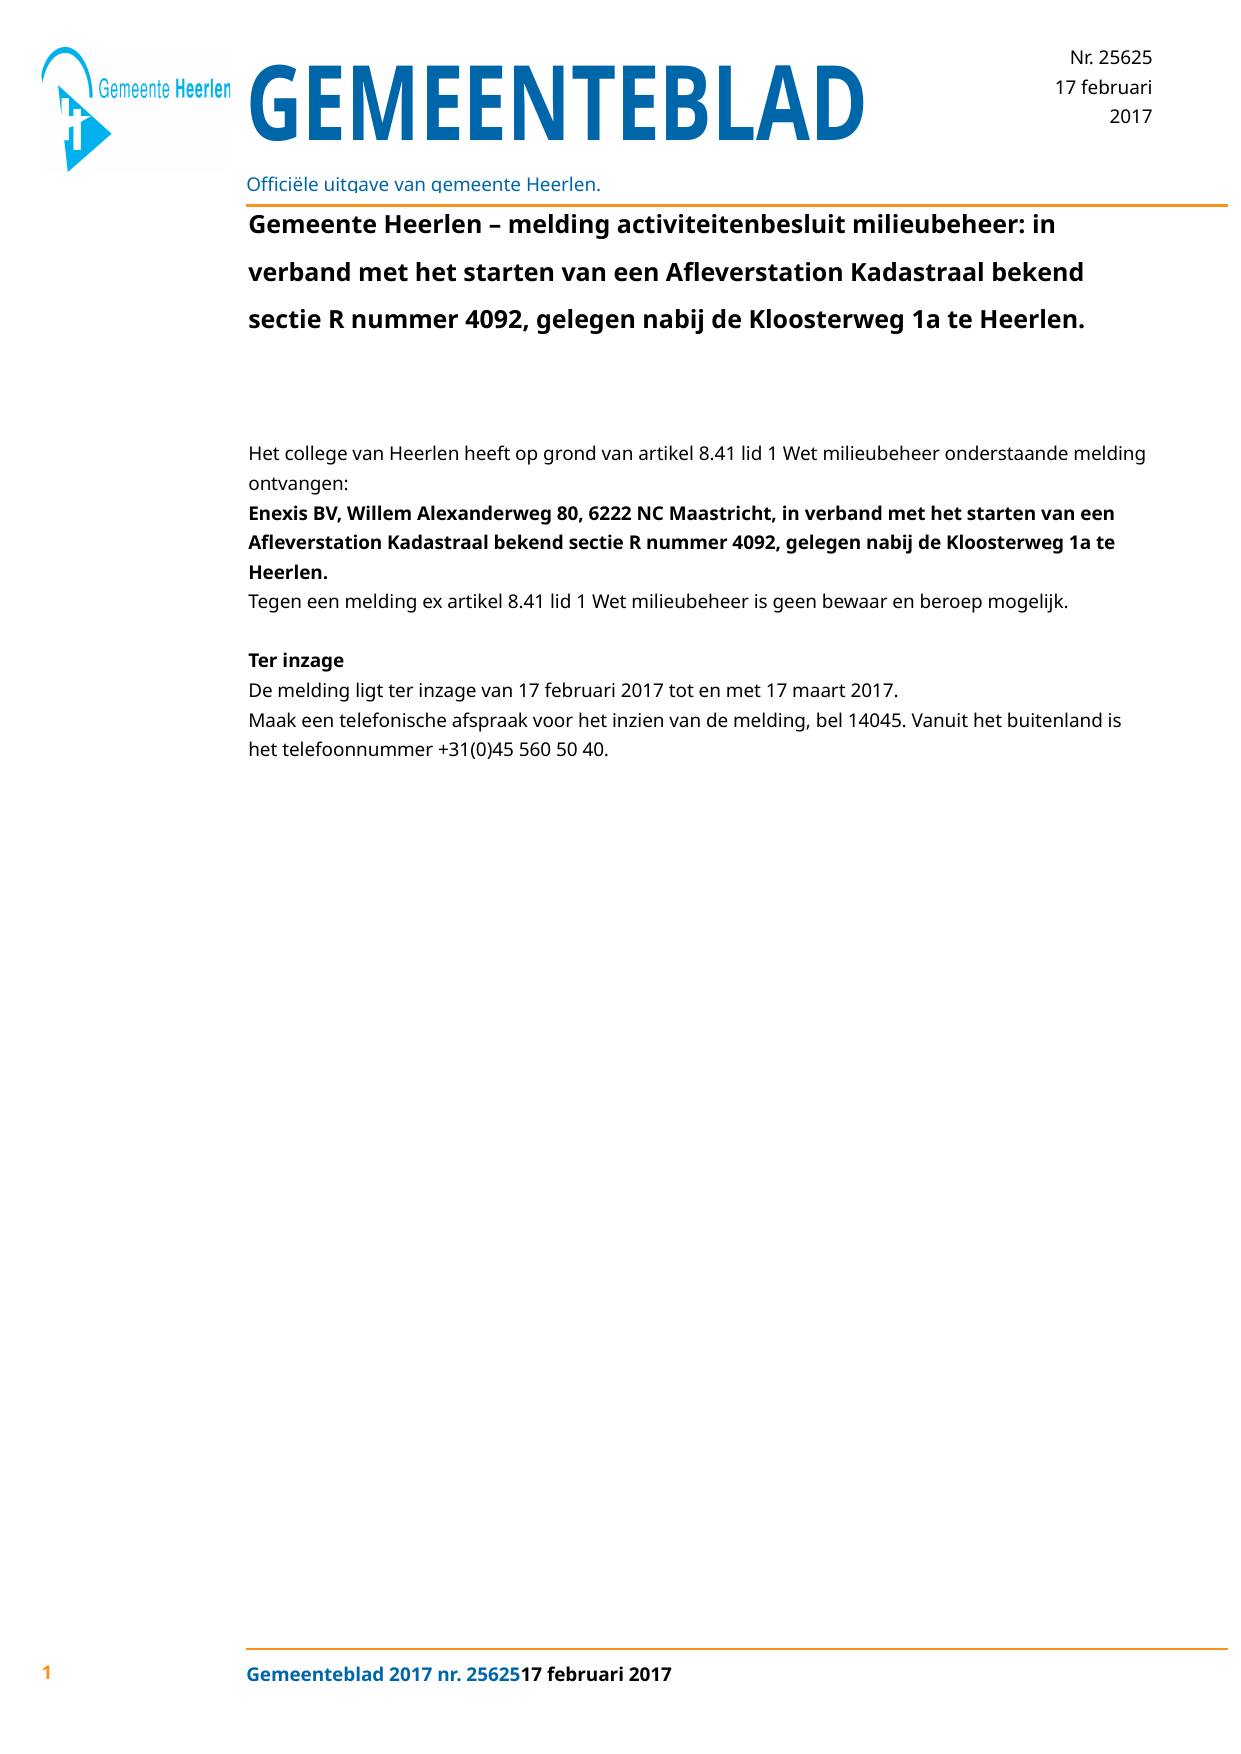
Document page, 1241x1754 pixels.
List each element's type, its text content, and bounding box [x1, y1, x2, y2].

picture [41, 47, 58, 70]
text Het college van Heerlen heeft op grond van artikel 8.41 lid 1 Wet milieubeheer onderstaande melding ontvangen: [248, 441, 1152, 496]
text Enexis BV, Willem Alexanderweg 80, 6222 NC Maastricht, in verband met het starten van een Afleverstation Kadastraal bekend sectie R nummer 4092, gelegen nabij de Kloosterweg 1a te Heerlen. [248, 500, 1152, 584]
text De melding ligt ter inzage van 17 februari 2017 tot en met 17 maart 2017. [248, 677, 1152, 703]
text Ter inzage [248, 648, 1152, 673]
text Gemeente Heerlen – melding activiteitenbesluit milieubeheer: in verband met het starten van een Afleverstation Kadastraal bekend sectie R nummer 4092, gelegen nabij de Kloosterweg 1a te Heerlen. [248, 207, 1152, 336]
picture [41, 47, 231, 172]
text Maak een telefonische afspraak voor het inzien van de melding, bel 14045. Vanuit het buitenland is het telefoonnummer +31(0)45 560 50 40. [248, 707, 1152, 762]
text Tegen een melding ex artikel 8.41 lid 1 Wet milieubeheer is geen bewaar en beroep mogelijk. [248, 588, 1152, 614]
